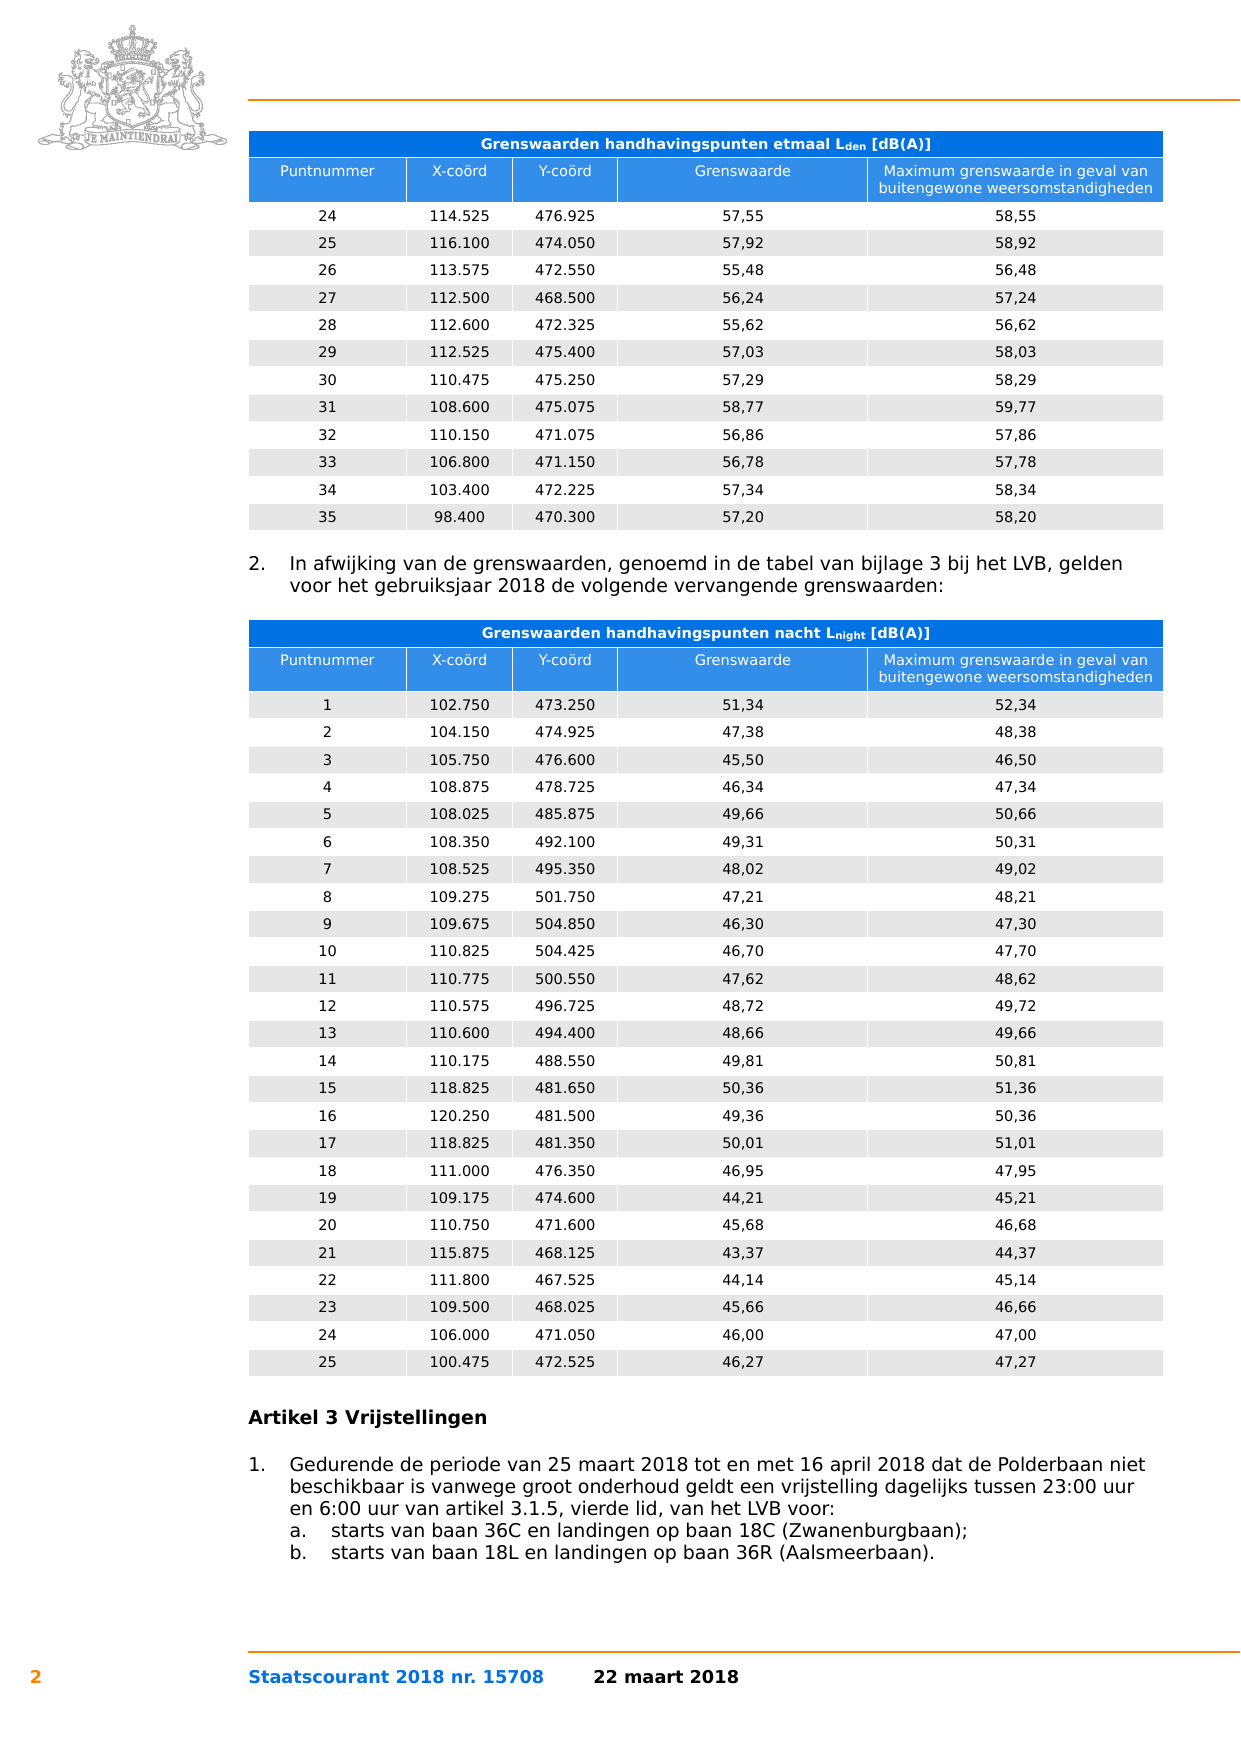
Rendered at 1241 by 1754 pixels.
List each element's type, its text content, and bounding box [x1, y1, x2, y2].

table_cell 108.875 [407, 774, 512, 801]
table_cell 47,21 [618, 884, 867, 910]
table_cell 105.750 [407, 747, 512, 773]
table_cell 110.475 [407, 367, 512, 393]
table_cell 468.125 [513, 1240, 617, 1266]
table_cell 57,34 [618, 477, 867, 503]
table_cell 32 [249, 422, 406, 448]
table_cell 48,21 [868, 884, 1163, 910]
table_cell 50,66 [868, 802, 1163, 828]
table_cell 118.825 [407, 1076, 512, 1102]
table_cell 110.750 [407, 1213, 512, 1239]
table_cell 45,21 [868, 1185, 1163, 1211]
table_cell 23 [249, 1295, 406, 1321]
table_cell 109.275 [407, 884, 512, 910]
table_cell 109.175 [407, 1185, 512, 1211]
table_cell 100.475 [407, 1350, 512, 1376]
table_cell Maximum grenswaarde in geval van buitengewone weersomstandigheden [868, 158, 1163, 202]
table_cell 106.800 [407, 449, 512, 476]
table_cell 20 [249, 1213, 406, 1239]
table_cell 108.350 [407, 829, 512, 855]
table_cell 46,27 [618, 1350, 867, 1376]
table_cell 57,03 [618, 340, 867, 366]
table_cell 476.925 [513, 203, 617, 229]
table_cell 22 [249, 1267, 406, 1294]
table_cell 58,55 [868, 203, 1163, 229]
table_cell 110.150 [407, 422, 512, 448]
table_cell 468.025 [513, 1295, 617, 1321]
table_cell 4 [249, 774, 406, 801]
table_cell 3 [249, 747, 406, 773]
table_cell 44,21 [618, 1185, 867, 1211]
table_cell 110.775 [407, 966, 512, 992]
table_cell 45,68 [618, 1213, 867, 1239]
table_cell 46,66 [868, 1295, 1163, 1321]
table_cell 114.525 [407, 203, 512, 229]
text 2. In afwijking van de grenswaarden, genoemd in de tabel van bijlage 3 bij het LVB, gelden voor het gebruiksjaar 2018 de volgende vervangende grenswaarden: [248, 553, 1163, 597]
subtitle Artikel 3 Vrijstellingen [248, 1407, 1163, 1429]
table_cell 55,48 [618, 258, 867, 284]
text b. starts van baan 18L en landingen op baan 36R (Aalsmeerbaan). [289, 1542, 1163, 1564]
table_cell 113.575 [407, 258, 512, 284]
table_cell 496.725 [513, 993, 617, 1020]
table_cell 58,29 [868, 367, 1163, 393]
table_cell 11 [249, 966, 406, 992]
table_cell 475.250 [513, 367, 617, 393]
table_cell 34 [249, 477, 406, 503]
table_cell 10 [249, 939, 406, 965]
table_cell Puntnummer [249, 158, 406, 202]
table_cell 44,37 [868, 1240, 1163, 1266]
table_cell 112.525 [407, 340, 512, 366]
table_cell 471.075 [513, 422, 617, 448]
table_cell 45,14 [868, 1267, 1163, 1294]
table_cell 46,95 [618, 1158, 867, 1184]
picture [38, 25, 227, 150]
table_cell 47,38 [618, 719, 867, 746]
table_cell 18 [249, 1158, 406, 1184]
table_cell 57,86 [868, 422, 1163, 448]
table_cell 13 [249, 1021, 406, 1047]
table_cell 51,01 [868, 1130, 1163, 1157]
table_cell 108.025 [407, 802, 512, 828]
table_cell 46,68 [868, 1213, 1163, 1239]
table_cell 116.100 [407, 230, 512, 256]
table_cell 57,92 [618, 230, 867, 256]
table_cell Grenswaarde [618, 158, 867, 202]
table_cell 58,92 [868, 230, 1163, 256]
table_cell 47,70 [868, 939, 1163, 965]
table_cell 485.875 [513, 802, 617, 828]
table_cell 111.000 [407, 1158, 512, 1184]
table_cell 468.500 [513, 285, 617, 311]
table_cell 57,55 [618, 203, 867, 229]
table_cell 14 [249, 1048, 406, 1074]
table_cell 30 [249, 367, 406, 393]
table_cell X-coörd [407, 158, 512, 202]
table_cell 47,00 [868, 1322, 1163, 1348]
table_cell 2 [249, 719, 406, 746]
table_cell 109.500 [407, 1295, 512, 1321]
table_cell 474.600 [513, 1185, 617, 1211]
table_header Grenswaarden handhavingspunten nacht Lnight [dB(A)] [249, 620, 1163, 647]
table_cell 47,27 [868, 1350, 1163, 1376]
table_cell 55,62 [618, 312, 867, 339]
table_cell 501.750 [513, 884, 617, 910]
table_cell 8 [249, 884, 406, 910]
table_cell 35 [249, 504, 406, 530]
table_cell 504.425 [513, 939, 617, 965]
table_cell 45,66 [618, 1295, 867, 1321]
table_cell 47,95 [868, 1158, 1163, 1184]
table_cell 472.550 [513, 258, 617, 284]
table_cell 46,70 [618, 939, 867, 965]
table_cell 56,86 [618, 422, 867, 448]
table_cell 49,66 [868, 1021, 1163, 1047]
table_cell 12 [249, 993, 406, 1020]
table_cell 57,24 [868, 285, 1163, 311]
table_cell 47,30 [868, 911, 1163, 937]
table_cell 51,34 [618, 692, 867, 718]
table_cell 58,03 [868, 340, 1163, 366]
table_cell 26 [249, 258, 406, 284]
table_cell 46,34 [618, 774, 867, 801]
table_cell 494.400 [513, 1021, 617, 1047]
table_cell 115.875 [407, 1240, 512, 1266]
table_cell 481.350 [513, 1130, 617, 1157]
table_cell 471.050 [513, 1322, 617, 1348]
table_cell 112.500 [407, 285, 512, 311]
table_cell 481.500 [513, 1103, 617, 1129]
table_cell 109.675 [407, 911, 512, 937]
table_cell 475.400 [513, 340, 617, 366]
table_cell 98.400 [407, 504, 512, 530]
table_cell 103.400 [407, 477, 512, 503]
table_cell 476.350 [513, 1158, 617, 1184]
table_cell Maximum grenswaarde in geval van buitengewone weersomstandigheden [868, 648, 1163, 691]
table_cell 31 [249, 395, 406, 421]
table_cell 104.150 [407, 719, 512, 746]
table_cell 110.825 [407, 939, 512, 965]
table_cell 25 [249, 1350, 406, 1376]
table_cell 16 [249, 1103, 406, 1129]
table_cell 474.050 [513, 230, 617, 256]
table_cell 24 [249, 1322, 406, 1348]
table_cell 33 [249, 449, 406, 476]
table_cell 473.250 [513, 692, 617, 718]
table_cell 471.150 [513, 449, 617, 476]
table_cell 50,36 [618, 1076, 867, 1102]
table_cell 108.600 [407, 395, 512, 421]
table_cell 15 [249, 1076, 406, 1102]
text a. starts van baan 36C en landingen op baan 18C (Zwanenburgbaan); [289, 1520, 1163, 1542]
table_cell 108.525 [407, 856, 512, 883]
table_cell 58,20 [868, 504, 1163, 530]
table_cell 17 [249, 1130, 406, 1157]
table_cell 58,34 [868, 477, 1163, 503]
table_cell 5 [249, 802, 406, 828]
table_cell Puntnummer [249, 648, 406, 691]
table_cell 112.600 [407, 312, 512, 339]
table_cell 27 [249, 285, 406, 311]
table_cell 29 [249, 340, 406, 366]
table_cell 495.350 [513, 856, 617, 883]
table_cell 57,29 [618, 367, 867, 393]
table_cell 488.550 [513, 1048, 617, 1074]
table_cell 474.925 [513, 719, 617, 746]
table_cell 49,66 [618, 802, 867, 828]
table_cell 504.850 [513, 911, 617, 937]
table_cell 492.100 [513, 829, 617, 855]
table_cell 475.075 [513, 395, 617, 421]
table_cell 21 [249, 1240, 406, 1266]
table_cell 28 [249, 312, 406, 339]
table_cell 45,50 [618, 747, 867, 773]
table_cell 49,72 [868, 993, 1163, 1020]
table_cell Y-coörd [513, 158, 617, 202]
table_cell 471.600 [513, 1213, 617, 1239]
table_cell 120.250 [407, 1103, 512, 1129]
table_cell 57,20 [618, 504, 867, 530]
table_cell 49,31 [618, 829, 867, 855]
table_cell 50,31 [868, 829, 1163, 855]
table_cell 118.825 [407, 1130, 512, 1157]
table_cell 6 [249, 829, 406, 855]
table_cell 56,62 [868, 312, 1163, 339]
table_cell 500.550 [513, 966, 617, 992]
table_cell 48,72 [618, 993, 867, 1020]
table_cell 48,66 [618, 1021, 867, 1047]
table_cell 111.800 [407, 1267, 512, 1294]
table_cell Grenswaarde [618, 648, 867, 691]
table_cell 478.725 [513, 774, 617, 801]
table_cell 1 [249, 692, 406, 718]
table_cell 57,78 [868, 449, 1163, 476]
table_cell 48,38 [868, 719, 1163, 746]
table_cell 19 [249, 1185, 406, 1211]
table_cell 59,77 [868, 395, 1163, 421]
table_cell 106.000 [407, 1322, 512, 1348]
table_cell 56,24 [618, 285, 867, 311]
table_cell 49,02 [868, 856, 1163, 883]
table_cell 43,37 [618, 1240, 867, 1266]
table_cell 110.600 [407, 1021, 512, 1047]
table_cell 49,36 [618, 1103, 867, 1129]
table_cell 472.525 [513, 1350, 617, 1376]
table_cell 49,81 [618, 1048, 867, 1074]
table_header Grenswaarden handhavingspunten etmaal Lden [dB(A)] [249, 131, 1163, 157]
table_cell 48,62 [868, 966, 1163, 992]
table_cell 52,34 [868, 692, 1163, 718]
table_cell 481.650 [513, 1076, 617, 1102]
table_cell 50,01 [618, 1130, 867, 1157]
table_cell 50,36 [868, 1103, 1163, 1129]
table_cell 47,34 [868, 774, 1163, 801]
table_cell 50,81 [868, 1048, 1163, 1074]
table_cell 56,78 [618, 449, 867, 476]
table_cell 48,02 [618, 856, 867, 883]
table_cell 110.175 [407, 1048, 512, 1074]
table_cell 56,48 [868, 258, 1163, 284]
table_cell 25 [249, 230, 406, 256]
text 1. Gedurende de periode van 25 maart 2018 tot en met 16 april 2018 dat de Polderbaan niet beschikbaar is vanwege groot onderhoud geldt een vrijstelling dagelijks tussen 23:00 uur en 6:00 uur van artikel 3.1.5, vierde lid, van het LVB voor: [248, 1454, 1163, 1520]
table_cell 102.750 [407, 692, 512, 718]
table_cell 9 [249, 911, 406, 937]
table_cell 472.225 [513, 477, 617, 503]
table_cell 24 [249, 203, 406, 229]
table_cell 470.300 [513, 504, 617, 530]
table_cell 110.575 [407, 993, 512, 1020]
table_cell 7 [249, 856, 406, 883]
table_cell 44,14 [618, 1267, 867, 1294]
table_cell 51,36 [868, 1076, 1163, 1102]
table_cell Y-coörd [513, 648, 617, 691]
table_cell 47,62 [618, 966, 867, 992]
table_cell 472.325 [513, 312, 617, 339]
table_cell 467.525 [513, 1267, 617, 1294]
table_cell 46,30 [618, 911, 867, 937]
table_cell 46,50 [868, 747, 1163, 773]
table_cell X-coörd [407, 648, 512, 691]
table_cell 476.600 [513, 747, 617, 773]
table_cell 46,00 [618, 1322, 867, 1348]
table_cell 58,77 [618, 395, 867, 421]
